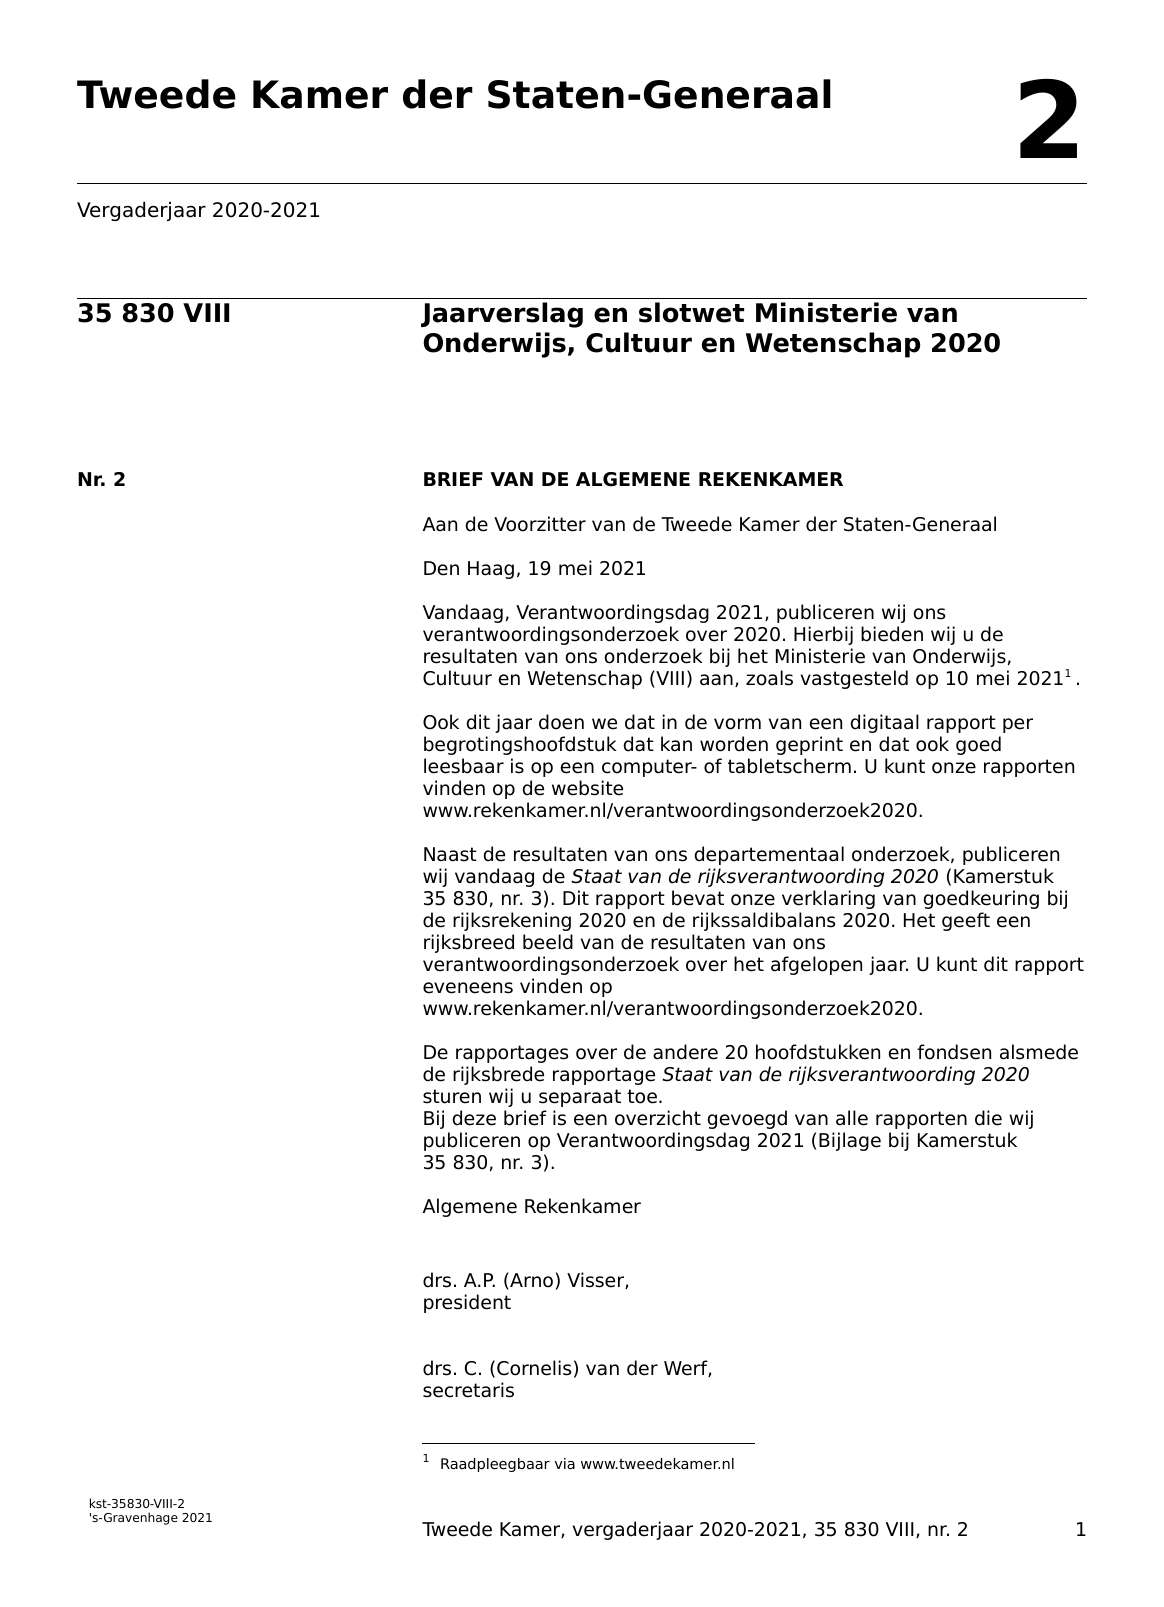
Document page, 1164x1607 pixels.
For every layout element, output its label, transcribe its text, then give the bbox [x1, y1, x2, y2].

text drs. A.P. (Arno) Visser, president [422, 1248, 1087, 1314]
text Ook dit jaar doen we dat in de vorm van een digitaal rapport per begrotingshoofdstuk dat kan worden geprint en dat ook goed leesbaar is op een computer- of tabletscherm. U kunt onze rapporten vinden op de website www.rekenkamer.nl/verantwoordingsonderzoek2020. [422, 712, 1087, 822]
table_header 2 [886, 59, 1087, 183]
text kst-35830-VIII-2 [88, 1497, 323, 1511]
subtitle 35 830 VIII Jaarverslag en slotwet Ministerie van Onderwijs, Cultuur en Wetenschap 2020 [77, 299, 1087, 358]
text 's-Gravenhage 2021 [88, 1511, 323, 1525]
table_cell Vergaderjaar 2020-2021 [77, 184, 1087, 298]
text De rapportages over de andere 20 hoofdstukken en fondsen alsmede de rijksbrede rapportage Staat van de rijksverantwoording 2020 sturen wij u separaat toe. [422, 1042, 1087, 1108]
text Aan de Voorzitter van de Tweede Kamer der Staten-Generaal [422, 513, 1087, 536]
text Bij deze brief is een overzicht gevoegd van alle rapporten die wij publiceren op Verantwoordingsdag 2021 (Bijlage bij Kamerstuk 35 830, nr. 3). [422, 1108, 1087, 1174]
table_header Tweede Kamer der Staten-Generaal [77, 59, 886, 183]
text Raadpleegbaar via www.tweedekamer.nl [422, 1452, 1087, 1474]
text Den Haag, 19 mei 2021 [422, 558, 1087, 580]
text Naast de resultaten van ons departementaal onderzoek, publiceren wij vandaag de Staat van de rijksverantwoording 2020 (Kamerstuk 35 830, nr. 3). Dit rapport bevat onze verklaring van goedkeuring bij de rijksrekening 2020 en de rijkssaldibalans 2020. Het geeft een rijksbreed beeld van de resultaten van ons verantwoordingsonderzoek over het afgelopen jaar. U kunt dit rapport eveneens vinden op www.rekenkamer.nl/verantwoordingsonderzoek2020. [422, 844, 1087, 1020]
text Algemene Rekenkamer [422, 1196, 1087, 1218]
text drs. C. (Cornelis) van der Werf, secretaris [422, 1336, 1087, 1402]
subtitle Nr. 2 BRIEF VAN DE ALGEMENE REKENKAMER [77, 469, 1087, 491]
text Vandaag, Verantwoordingsdag 2021, publiceren wij ons verantwoordingsonderzoek over 2020. Hierbij bieden wij u de resultaten van ons onderzoek bij het Ministerie van Onderwijs, Cultuur en Wetenschap (VIII) aan, zoals vastgesteld op 10 mei 2021. [422, 602, 1087, 690]
